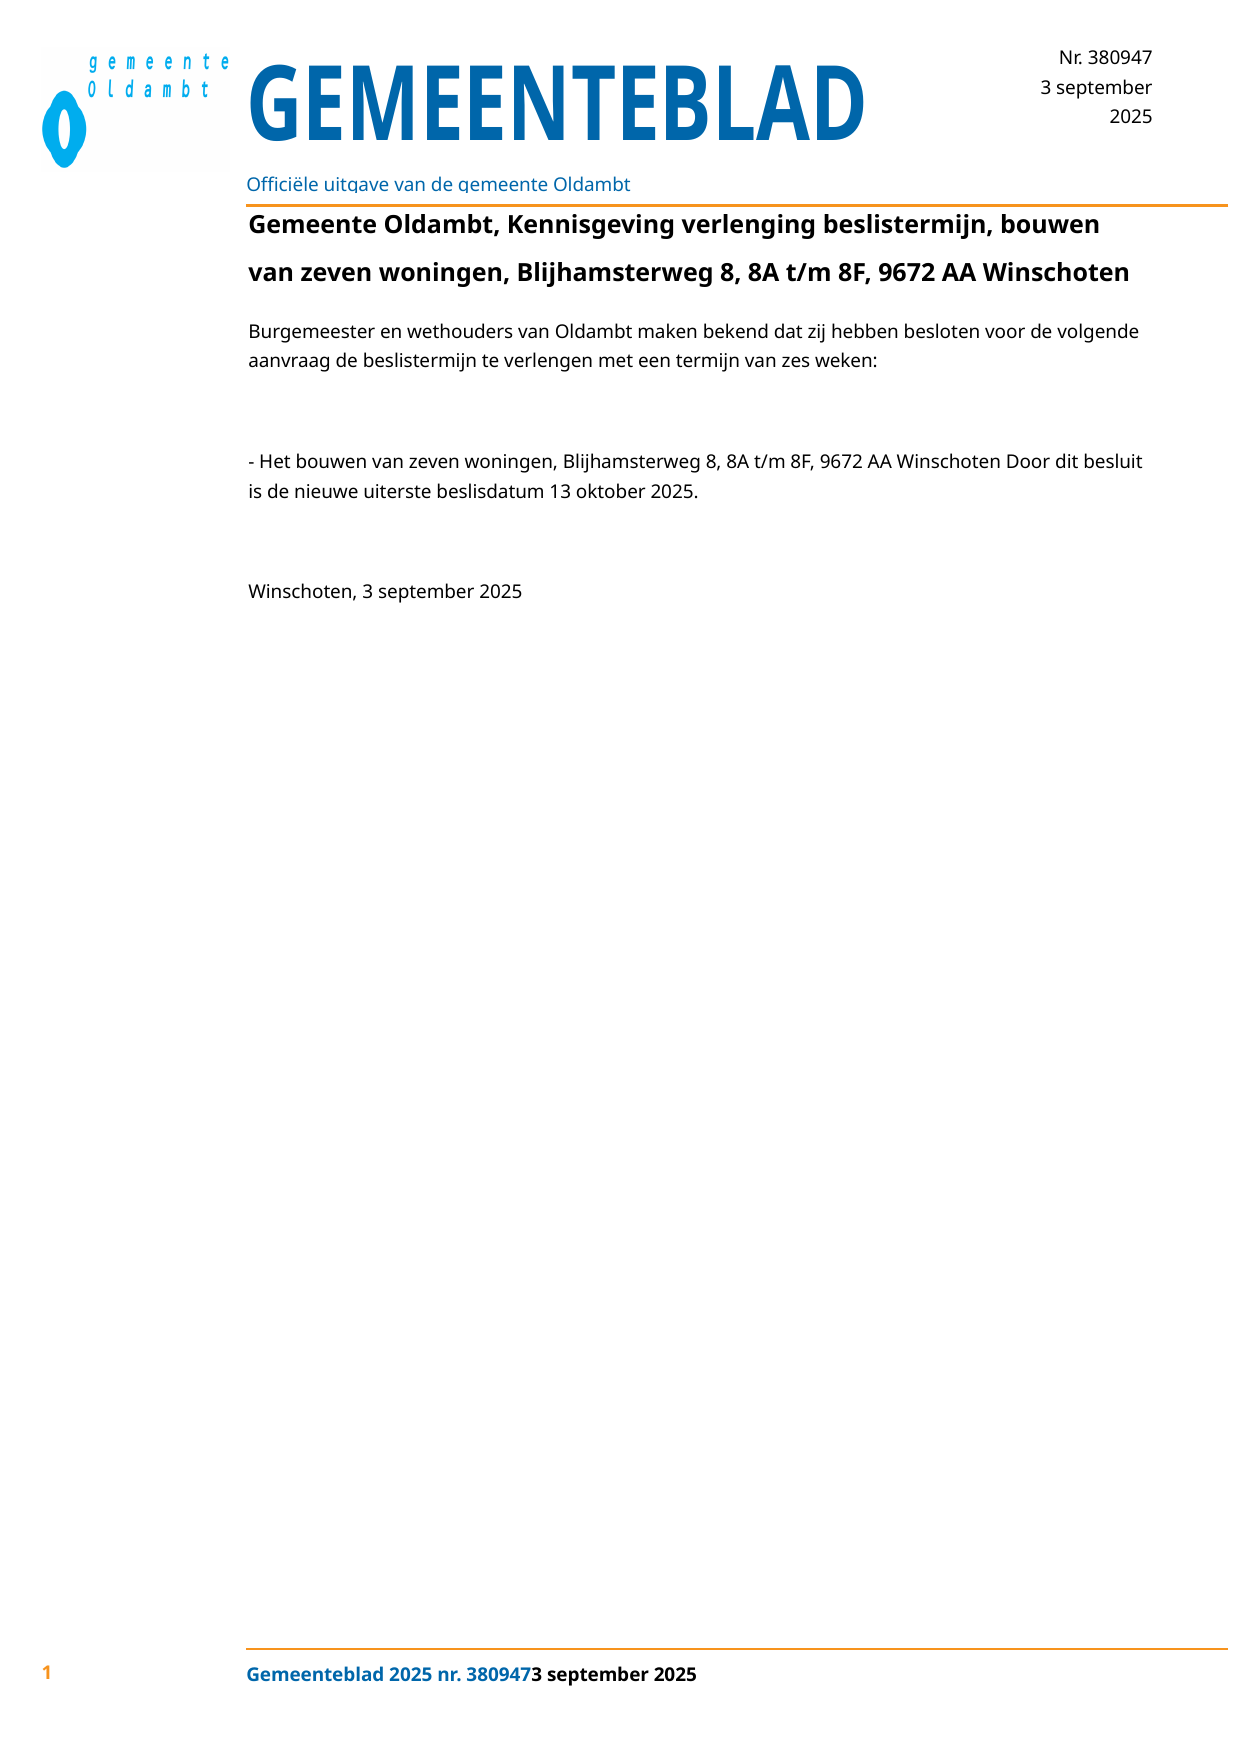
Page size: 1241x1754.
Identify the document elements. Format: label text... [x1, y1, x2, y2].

text - Het bouwen van zeven woningen, Blijhamsterweg 8, 8A t/m 8F, 9672 AA Winschoten Door dit besluit is de nieuwe uiterste beslisdatum 13 oktober 2025. [248, 448, 1152, 504]
picture [41, 47, 231, 172]
text Gemeente Oldambt, Kennisgeving verlenging beslistermijn, bouwen van zeven woningen, Blijhamsterweg 8, 8A t/m 8F, 9672 AA Winschoten [248, 207, 1152, 288]
text Winschoten, 3 september 2025 [248, 579, 1152, 604]
text Burgemeester en wethouders van Oldambt maken bekend dat zij hebben besloten voor de volgende aanvraag de beslistermijn te verlengen met een termijn van zes weken: [248, 318, 1152, 373]
